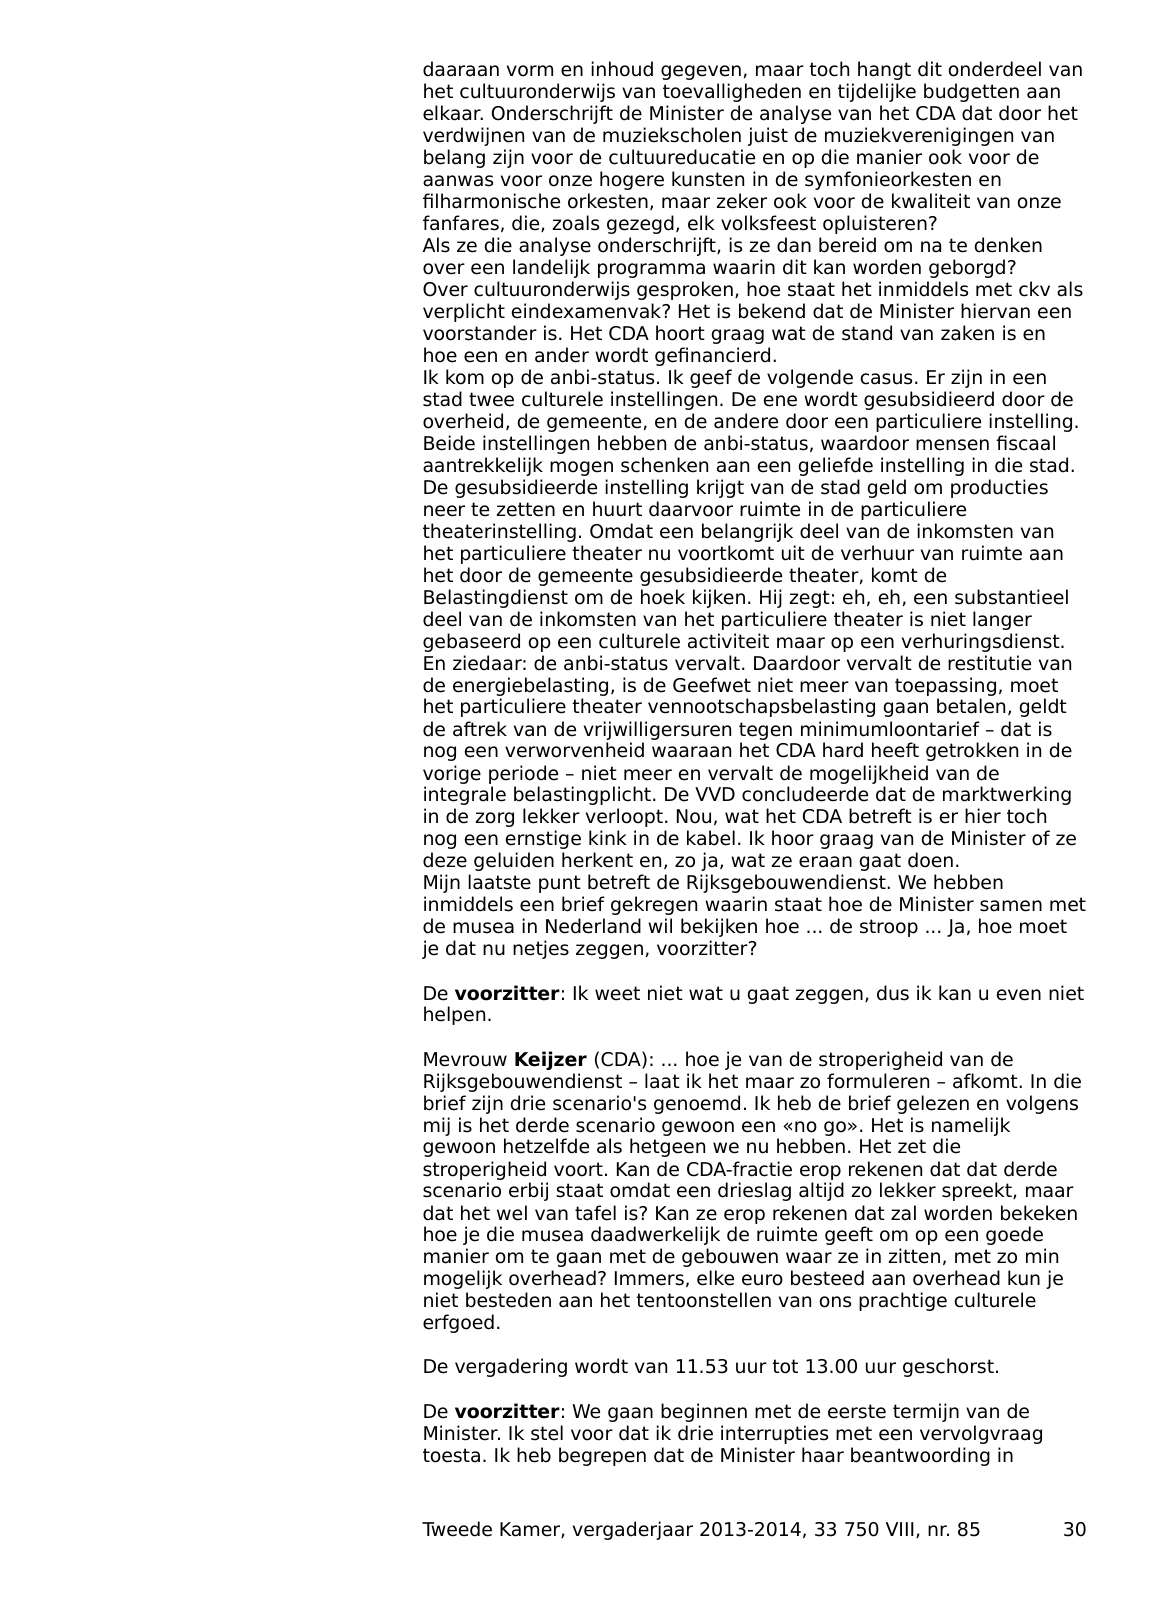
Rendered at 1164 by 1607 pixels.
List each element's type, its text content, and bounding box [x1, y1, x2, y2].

text Als ze die analyse onderschrijft, is ze dan bereid om na te denken over een landelijk programma waarin dit kan worden geborgd? [422, 235, 1087, 279]
text Ik kom op de anbi-status. Ik geef de volgende casus. Er zijn in een stad twee culturele instellingen. De ene wordt gesubsidieerd door de overheid, de gemeente, en de andere door een particuliere instelling. Beide instellingen hebben de anbi-status, waardoor mensen fiscaal aantrekkelijk mogen schenken aan een geliefde instelling in die stad. De gesubsidieerde instelling krijgt van de stad geld om producties neer te zetten en huurt daarvoor ruimte in de particuliere theaterinstelling. Omdat een belangrijk deel van de inkomsten van het particuliere theater nu voortkomt uit de verhuur van ruimte aan het door de gemeente gesubsidieerde theater, komt de Belastingdienst om de hoek kijken. Hij zegt: eh, eh, een substantieel deel van de inkomsten van het particuliere theater is niet langer gebaseerd op een culturele activiteit maar op een verhuringsdienst. En ziedaar: de anbi-status vervalt. Daardoor vervalt de restitutie van de energiebelasting, is de Geefwet niet meer van toepassing, moet het particuliere theater vennootschapsbelasting gaan betalen, geldt de aftrek van de vrijwilligersuren tegen minimumloontarief – dat is nog een verworvenheid waaraan het CDA hard heeft getrokken in de vorige periode – niet meer en vervalt de mogelijkheid van de integrale belastingplicht. De VVD concludeerde dat de marktwerking in de zorg lekker verloopt. Nou, wat het CDA betreft is er hier toch nog een ernstige kink in de kabel. Ik hoor graag van de Minister of ze deze geluiden herkent en, zo ja, wat ze eraan gaat doen. [422, 367, 1087, 872]
text Over cultuuronderwijs gesproken, hoe staat het inmiddels met ckv als verplicht eindexamenvak? Het is bekend dat de Minister hiervan een voorstander is. Het CDA hoort graag wat de stand van zaken is en hoe een en ander wordt gefinancierd. [422, 279, 1087, 367]
text Mevrouw Keijzer (CDA): ... hoe je van de stroperigheid van de Rijksgebouwendienst – laat ik het maar zo formuleren – afkomt. In die brief zijn drie scenario's genoemd. Ik heb de brief gelezen en volgens mij is het derde scenario gewoon een «no go». Het is namelijk gewoon hetzelfde als hetgeen we nu hebben. Het zet die stroperigheid voort. Kan de CDA-fractie erop rekenen dat dat derde scenario erbij staat omdat een drieslag altijd zo lekker spreekt, maar dat het wel van tafel is? Kan ze erop rekenen dat zal worden bekeken hoe je die musea daadwerkelijk de ruimte geeft om op een goede manier om te gaan met de gebouwen waar ze in zitten, met zo min mogelijk overhead? Immers, elke euro besteed aan overhead kun je niet besteden aan het tentoonstellen van ons prachtige culturele erfgoed. [422, 1048, 1087, 1334]
text Mijn laatste punt betreft de Rijksgebouwendienst. We hebben inmiddels een brief gekregen waarin staat hoe de Minister samen met de musea in Nederland wil bekijken hoe ... de stroop ... Ja, hoe moet je dat nu netjes zeggen, voorzitter? [422, 872, 1087, 960]
text De vergadering wordt van 11.53 uur tot 13.00 uur geschorst. [422, 1356, 1087, 1378]
text De voorzitter: Ik weet niet wat u gaat zeggen, dus ik kan u even niet helpen. [422, 982, 1087, 1026]
text De voorzitter: We gaan beginnen met de eerste termijn van de Minister. Ik stel voor dat ik drie interrupties met een vervolgvraag toesta. Ik heb begrepen dat de Minister haar beantwoording in [422, 1401, 1087, 1467]
text daaraan vorm en inhoud gegeven, maar toch hangt dit onderdeel van het cultuuronderwijs van toevalligheden en tijdelijke budgetten aan elkaar. Onderschrijft de Minister de analyse van het CDA dat door het verdwijnen van de muziekscholen juist de muziekverenigingen van belang zijn voor de cultuureducatie en op die manier ook voor de aanwas voor onze hogere kunsten in de symfonieorkesten en filharmonische orkesten, maar zeker ook voor de kwaliteit van onze fanfares, die, zoals gezegd, elk volksfeest opluisteren? [422, 59, 1087, 235]
